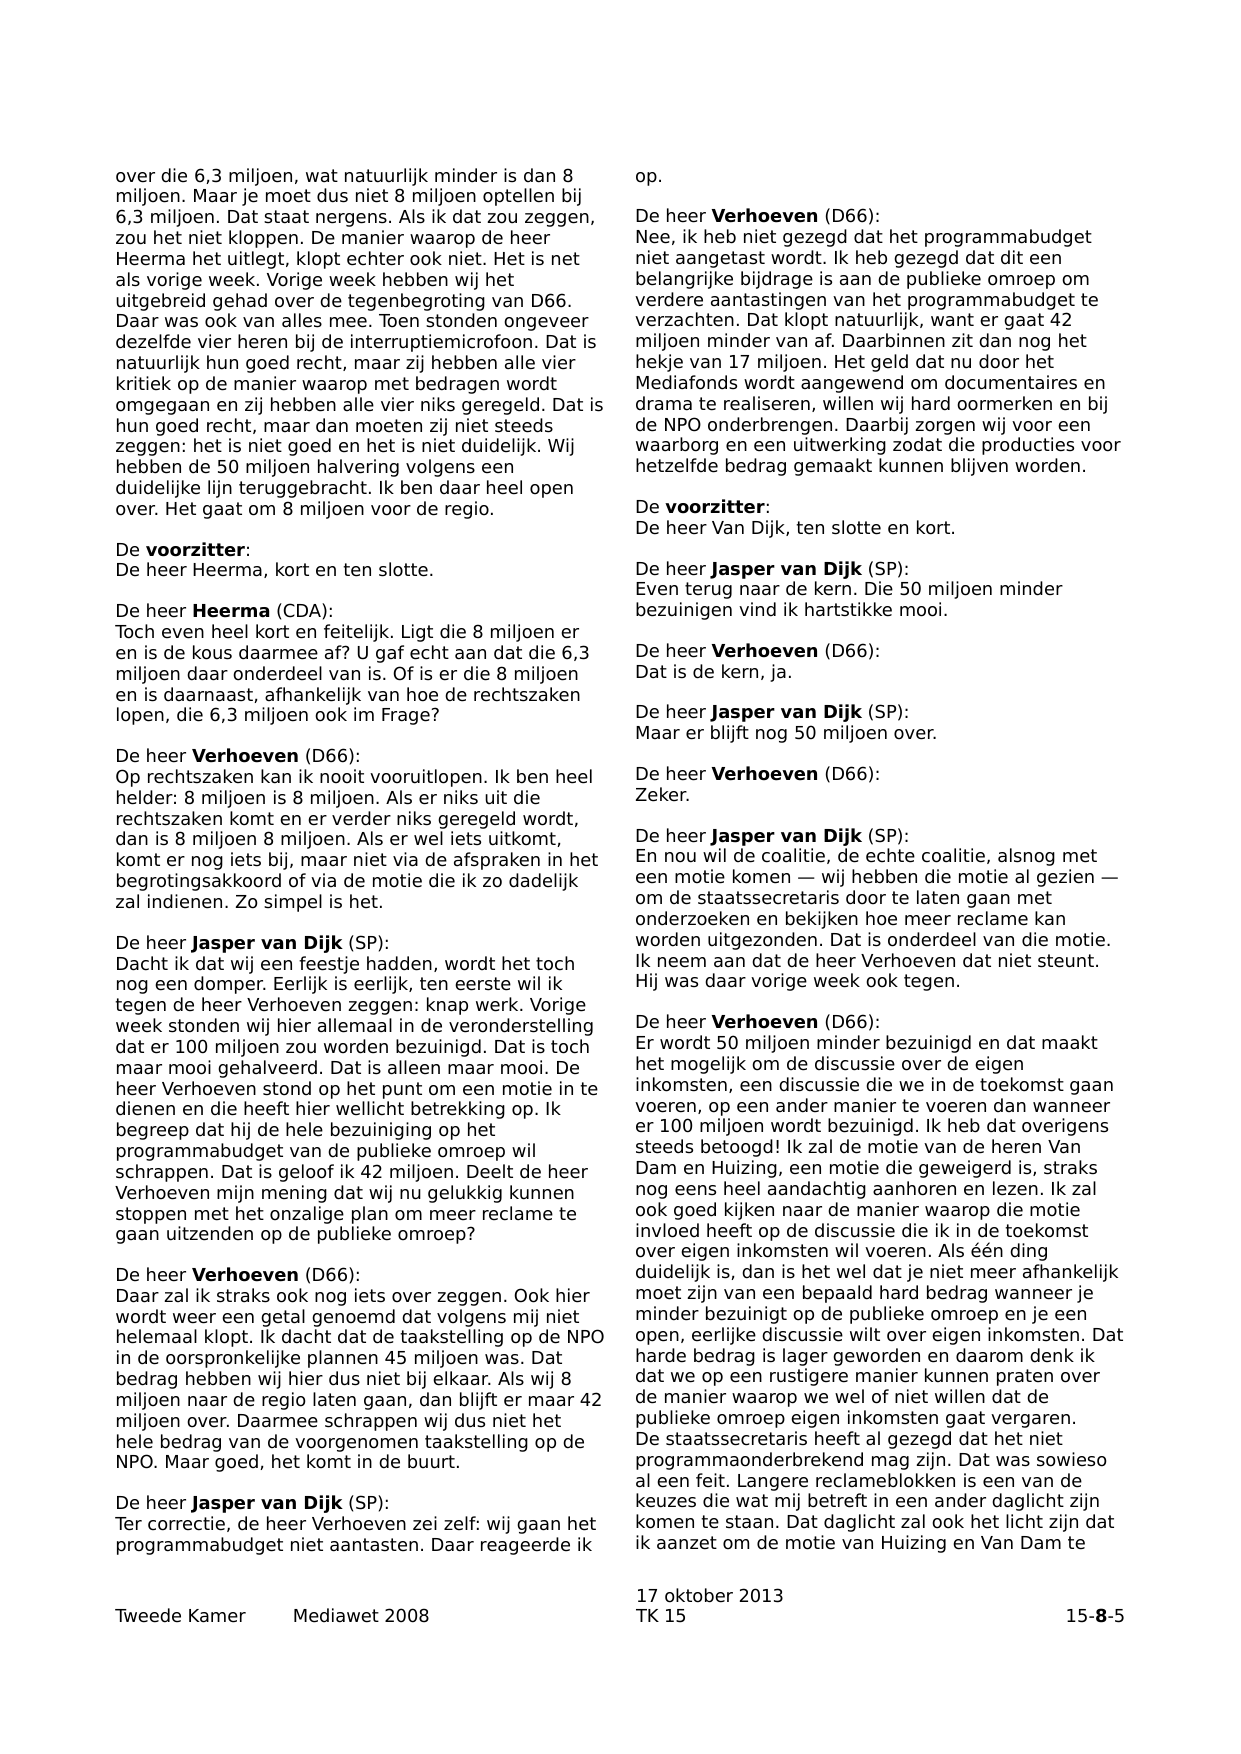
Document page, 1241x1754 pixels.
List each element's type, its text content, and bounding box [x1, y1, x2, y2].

text op. [635, 165, 1125, 186]
text De staatssecretaris heeft al gezegd dat het niet programmaonderbrekend mag zijn. Dat was sowieso al een feit. Langere reclameblokken is een van de keuzes die wat mij betreft in een ander daglicht zijn komen te staan. Dat daglicht zal ook het licht zijn dat ik aanzet om de motie van Huizing en Van Dam te [635, 1429, 1125, 1554]
text De heer Verhoeven (D66): [635, 206, 1125, 227]
text Er wordt 50 miljoen minder bezuinigd en dat maakt het mogelijk om de discussie over de eigen inkomsten, een discussie die we in de toekomst gaan voeren, op een ander manier te voeren dan wanneer er 100 miljoen wordt bezuinigd. Ik heb dat overigens steeds betoogd! Ik zal de motie van de heren Van Dam en Huizing, een motie die geweigerd is, straks nog eens heel aandachtig aanhoren en lezen. Ik zal ook goed kijken naar de manier waarop die motie invloed heeft op de discussie die ik in de toekomst over eigen inkomsten wil voeren. Als één ding duidelijk is, dan is het wel dat je niet meer afhankelijk moet zijn van een bepaald hard bedrag wanneer je minder bezuinigt op de publieke omroep en je een open, eerlijke discussie wilt over eigen inkomsten. Dat harde bedrag is lager geworden en daarom denk ik dat we op een rustigere manier kunnen praten over de manier waarop we wel of niet willen dat de publieke omroep eigen inkomsten gaat vergaren. [635, 1033, 1125, 1429]
text De voorzitter: [115, 539, 605, 560]
text De heer Van Dijk, ten slotte en kort. [635, 518, 1125, 538]
text De heer Verhoeven (D66): [115, 1265, 605, 1286]
text Even terug naar de kern. Die 50 miljoen minder bezuinigen vind ik hartstikke mooi. [635, 579, 1125, 621]
text Dat is de kern, ja. [635, 662, 1125, 682]
text De heer Heerma (CDA): [115, 601, 605, 622]
text De voorzitter: [635, 497, 1125, 518]
text Zeker. [635, 785, 1125, 806]
text De heer Verhoeven (D66): [635, 641, 1125, 662]
text Ter correctie, de heer Verhoeven zei zelf: wij gaan het programmabudget niet aantasten. Daar reageerde ik [115, 1514, 605, 1556]
text Maar er blijft nog 50 miljoen over. [635, 723, 1125, 744]
text De heer Heerma, kort en ten slotte. [115, 560, 605, 581]
text De heer Jasper van Dijk (SP): [115, 932, 605, 953]
text Op rechtszaken kan ik nooit vooruitlopen. Ik ben heel helder: 8 miljoen is 8 miljoen. Als er niks uit die rechtszaken komt en er verder niks geregeld wordt, dan is 8 miljoen 8 miljoen. Als er wel iets uitkomt, komt er nog iets bij, maar niet via de afspraken in het begrotingsakkoord of via de motie die ik zo dadelijk zal indienen. Zo simpel is het. [115, 767, 605, 912]
text De heer Verhoeven (D66): [115, 746, 605, 767]
text De heer Jasper van Dijk (SP): [635, 826, 1125, 846]
text Dacht ik dat wij een feestje hadden, wordt het toch nog een domper. Eerlijk is eerlijk, ten eerste wil ik tegen de heer Verhoeven zeggen: knap werk. Vorige week stonden wij hier allemaal in de veronderstelling dat er 100 miljoen zou worden bezuinigd. Dat is toch maar mooi gehalveerd. Dat is alleen maar mooi. De heer Verhoeven stond op het punt om een motie in te dienen en die heeft hier wellicht betrekking op. Ik begreep dat hij de hele bezuiniging op het programmabudget van de publieke omroep wil schrappen. Dat is geloof ik 42 miljoen. Deelt de heer Verhoeven mijn mening dat wij nu gelukkig kunnen stoppen met het onzalige plan om meer reclame te gaan uitzenden op de publieke omroep? [115, 953, 605, 1245]
text over die 6,3 miljoen, wat natuurlijk minder is dan 8 miljoen. Maar je moet dus niet 8 miljoen optellen bij 6,3 miljoen. Dat staat nergens. Als ik dat zou zeggen, zou het niet kloppen. De manier waarop de heer Heerma het uitlegt, klopt echter ook niet. Het is net als vorige week. Vorige week hebben wij het uitgebreid gehad over de tegenbegroting van D66. Daar was ook van alles mee. Toen stonden ongeveer dezelfde vier heren bij de interruptiemicrofoon. Dat is natuurlijk hun goed recht, maar zij hebben alle vier kritiek op de manier waarop met bedragen wordt omgegaan en zij hebben alle vier niks geregeld. Dat is hun goed recht, maar dan moeten zij niet steeds zeggen: het is niet goed en het is niet duidelijk. Wij hebben de 50 miljoen halvering volgens een duidelijke lijn teruggebracht. Ik ben daar heel open over. Het gaat om 8 miljoen voor de regio. [115, 165, 605, 519]
text De heer Jasper van Dijk (SP): [115, 1493, 605, 1514]
text Nee, ik heb niet gezegd dat het programmabudget niet aangetast wordt. Ik heb gezegd dat dit een belangrijke bijdrage is aan de publieke omroep om verdere aantastingen van het programmabudget te verzachten. Dat klopt natuurlijk, want er gaat 42 miljoen minder van af. Daarbinnen zit dan nog het hekje van 17 miljoen. Het geld dat nu door het Mediafonds wordt aangewend om documentaires en drama te realiseren, willen wij hard oormerken en bij de NPO onderbrengen. Daarbij zorgen wij voor een waarborg en een uitwerking zodat die producties voor hetzelfde bedrag gemaakt kunnen blijven worden. [635, 227, 1125, 477]
text Daar zal ik straks ook nog iets over zeggen. Ook hier wordt weer een getal genoemd dat volgens mij niet helemaal klopt. Ik dacht dat de taakstelling op de NPO in de oorspronkelijke plannen 45 miljoen was. Dat bedrag hebben wij hier dus niet bij elkaar. Als wij 8 miljoen naar de regio laten gaan, dan blijft er maar 42 miljoen over. Daarmee schrappen wij dus niet het hele bedrag van de voorgenomen taakstelling op de NPO. Maar goed, het komt in de buurt. [115, 1286, 605, 1473]
text De heer Verhoeven (D66): [635, 764, 1125, 785]
text En nou wil de coalitie, de echte coalitie, alsnog met een motie komen — wij hebben die motie al gezien — om de staatssecretaris door te laten gaan met onderzoeken en bekijken hoe meer reclame kan worden uitgezonden. Dat is onderdeel van die motie. Ik neem aan dat de heer Verhoeven dat niet steunt. Hij was daar vorige week ook tegen. [635, 846, 1125, 992]
text De heer Verhoeven (D66): [635, 1012, 1125, 1033]
text Toch even heel kort en feitelijk. Ligt die 8 miljoen er en is de kous daarmee af? U gaf echt aan dat die 6,3 miljoen daar onderdeel van is. Of is er die 8 miljoen en is daarnaast, afhankelijk van hoe de rechtszaken lopen, die 6,3 miljoen ook im Frage? [115, 622, 605, 726]
text De heer Jasper van Dijk (SP): [635, 702, 1125, 723]
text De heer Jasper van Dijk (SP): [635, 558, 1125, 579]
